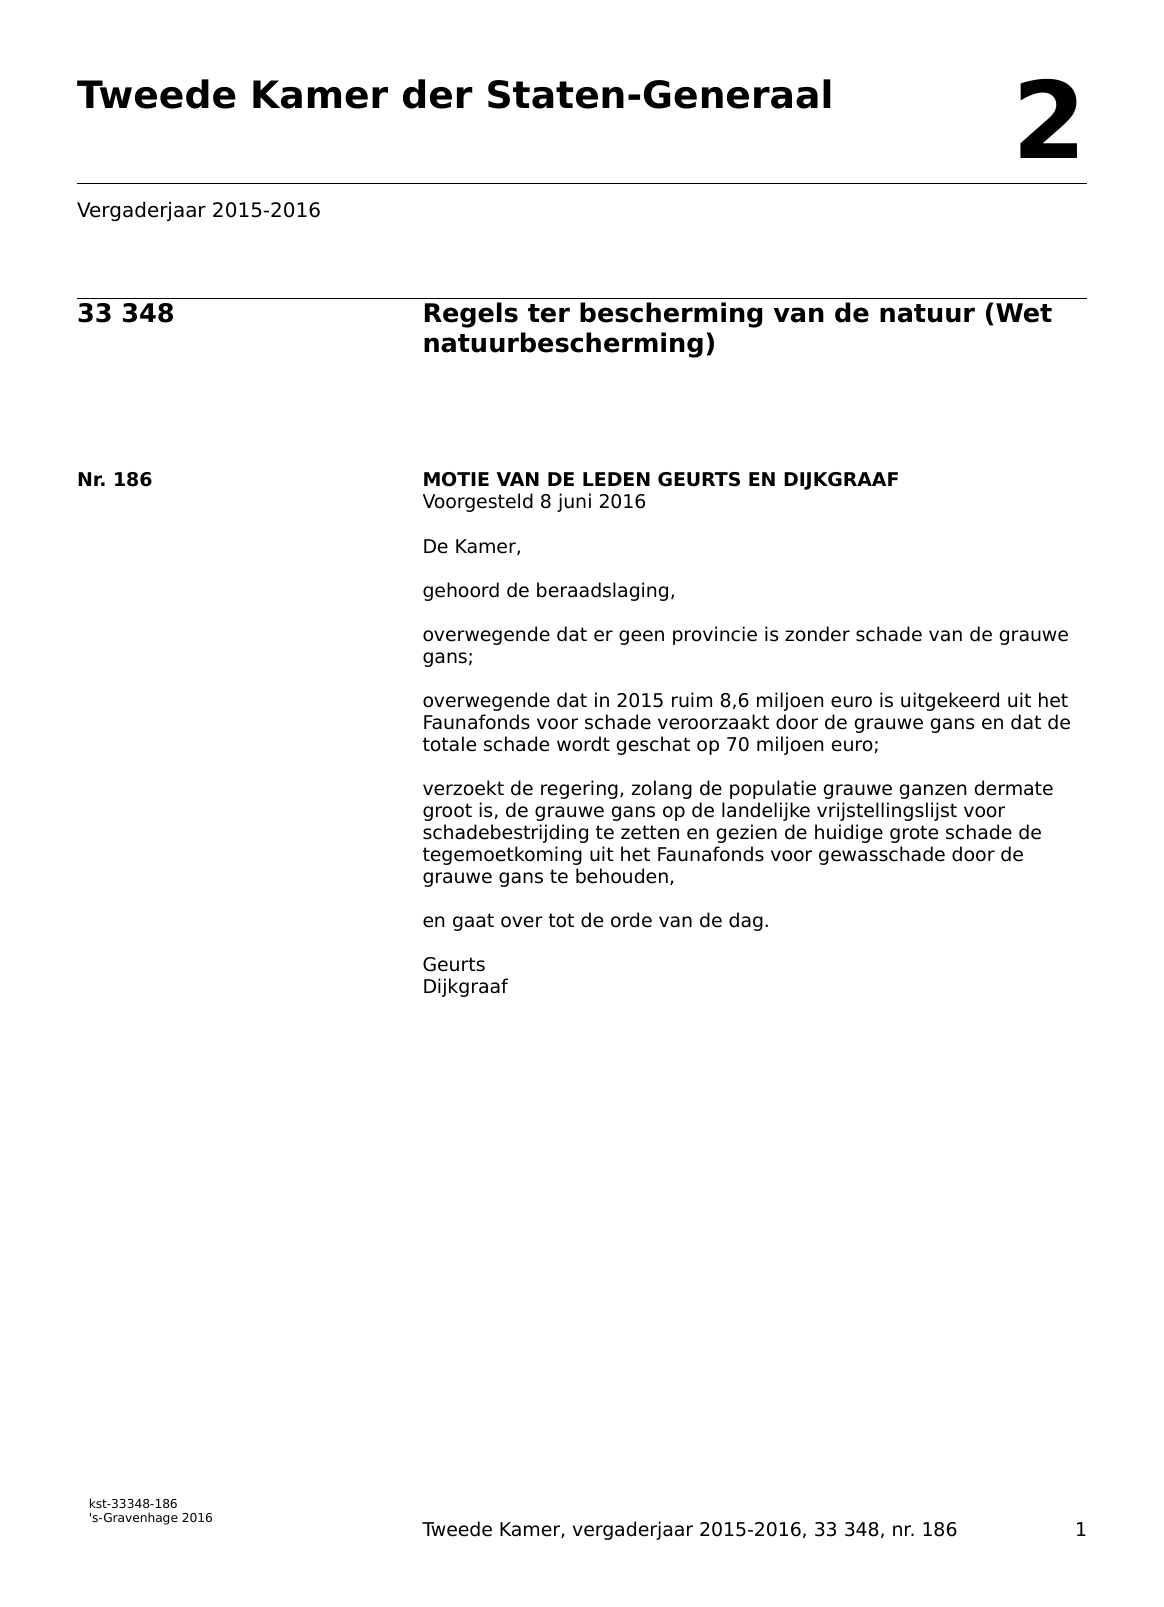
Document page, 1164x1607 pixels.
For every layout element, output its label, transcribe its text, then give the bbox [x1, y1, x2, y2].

table_header Tweede Kamer der Staten-Generaal [77, 59, 886, 183]
table_cell Vergaderjaar 2015-2016 [77, 184, 1087, 298]
text Geurts [422, 954, 1087, 976]
text De Kamer, [422, 536, 1087, 557]
text verzoekt de regering, zolang de populatie grauwe ganzen dermate groot is, de grauwe gans op de landelijke vrijstellingslijst voor schadebestrijding te zetten en gezien de huidige grote schade de tegemoetkoming uit het Faunafonds voor gewasschade door de grauwe gans te behouden, [422, 778, 1087, 888]
text Dijkgraaf [422, 976, 1087, 998]
text overwegende dat er geen provincie is zonder schade van de grauwe gans; [422, 624, 1087, 668]
subtitle 33 348 Regels ter bescherming van de natuur (Wet natuurbescherming) [77, 299, 1087, 358]
table_header 2 [886, 59, 1087, 183]
subtitle Nr. 186 MOTIE VAN DE LEDEN GEURTS EN DIJKGRAAF [77, 469, 1087, 491]
text 's-Gravenhage 2016 [88, 1511, 323, 1525]
text Voorgesteld 8 juni 2016 [422, 491, 1087, 513]
text gehoord de beraadslaging, [422, 580, 1087, 602]
text overwegende dat in 2015 ruim 8,6 miljoen euro is uitgekeerd uit het Faunafonds voor schade veroorzaakt door de grauwe gans en dat de totale schade wordt geschat op 70 miljoen euro; [422, 690, 1087, 756]
text en gaat over tot de orde van de dag. [422, 910, 1087, 932]
text kst-33348-186 [88, 1497, 323, 1511]
